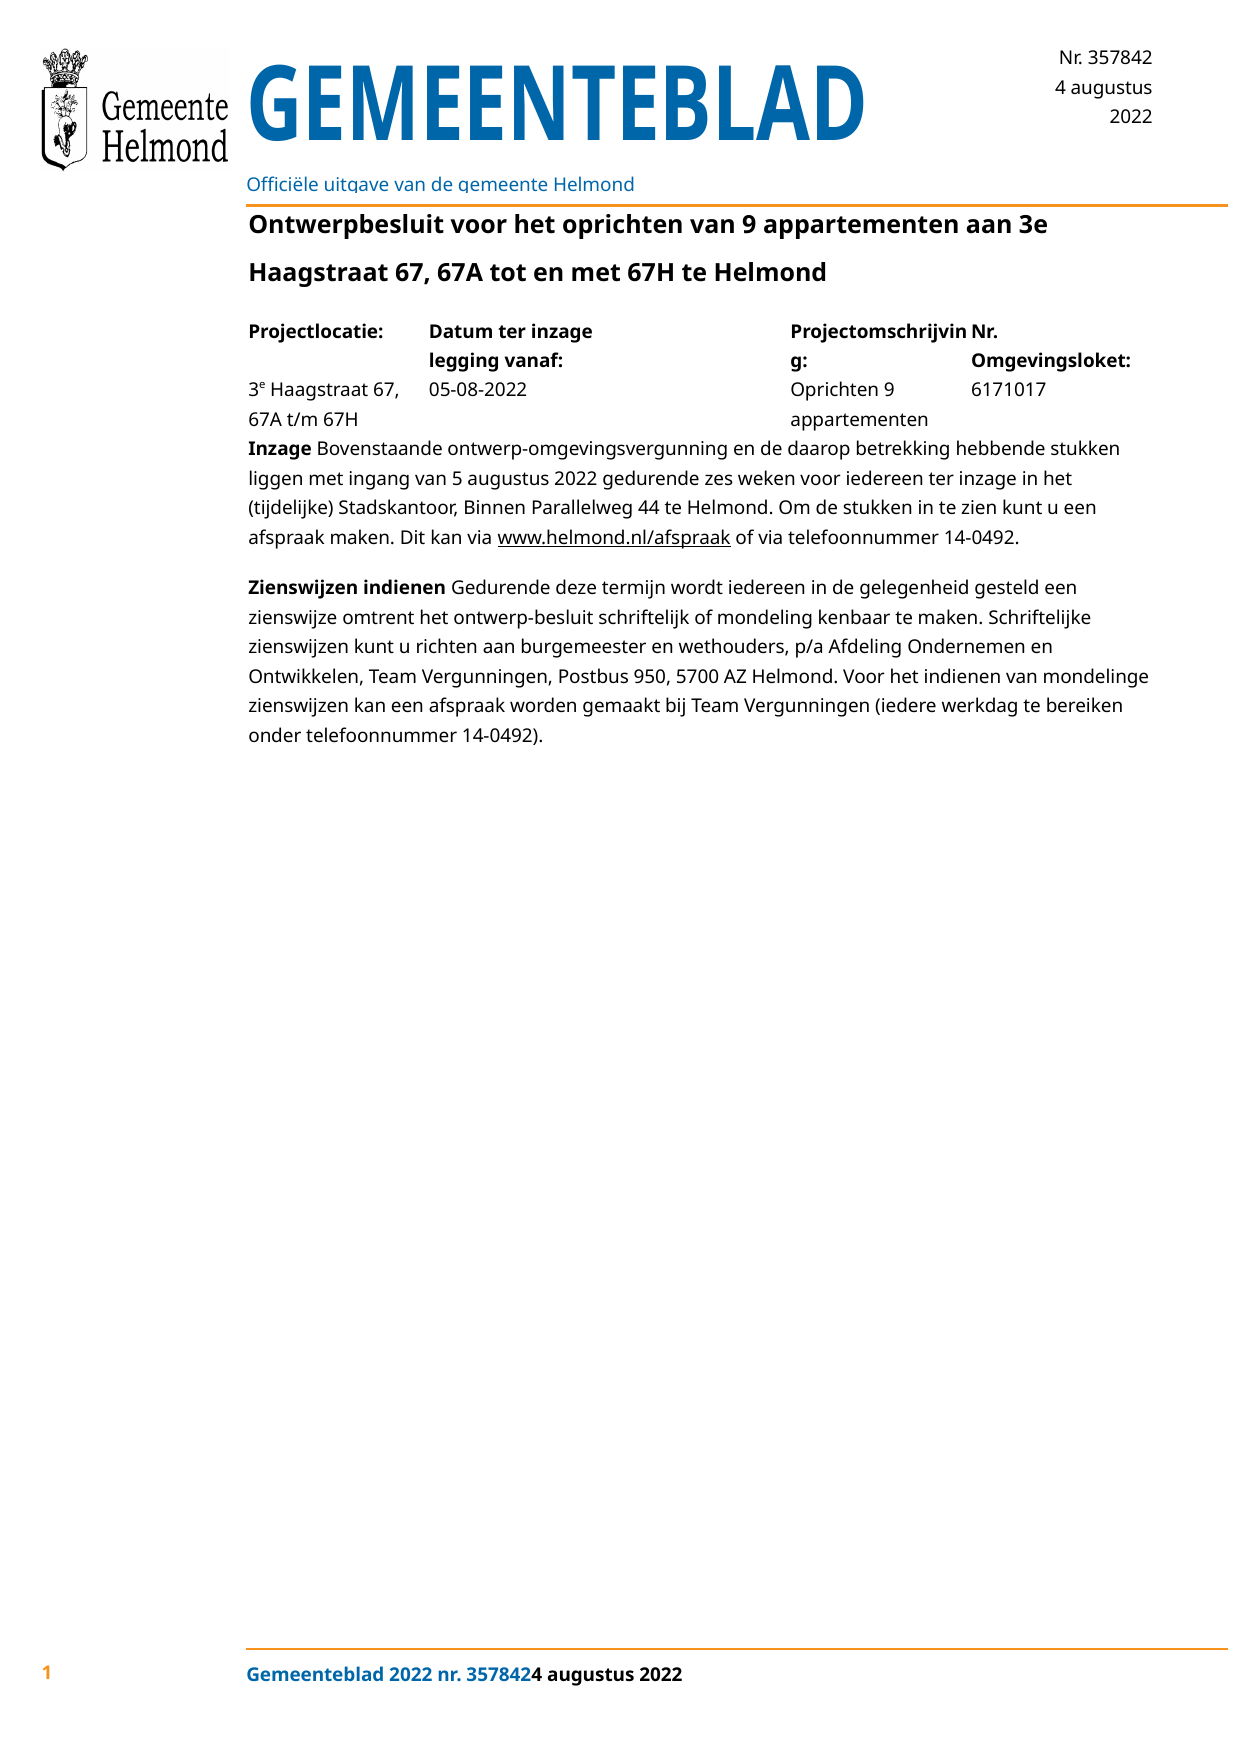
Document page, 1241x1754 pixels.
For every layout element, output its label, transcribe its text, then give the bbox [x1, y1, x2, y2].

table_header Oprichten 9 appartementen [790, 377, 971, 432]
table_header Projectlocatie: [248, 318, 429, 373]
table_header 6171017 [971, 377, 1152, 432]
table_header [609, 318, 790, 373]
table_header Projectomschrijving: [790, 318, 971, 373]
table_header Datum ter inzage legging vanaf: [429, 318, 609, 373]
table_header 3e Haagstraat 67, 67A t/m 67H [248, 377, 429, 432]
table_header [609, 377, 790, 432]
picture [41, 47, 231, 172]
table_header Nr. Omgevingsloket: [971, 318, 1152, 373]
text Ontwerpbesluit voor het oprichten van 9 appartementen aan 3e Haagstraat 67, 67A tot en met 67H te Helmond [248, 207, 1152, 288]
table_header 05-08-2022 [429, 377, 609, 432]
text Zienswijzen indienen Gedurende deze termijn wordt iedereen in de gelegenheid gesteld een zienswijze omtrent het ontwerp-besluit schriftelijk of mondeling kenbaar te maken. Schriftelijke zienswijzen kunt u richten aan burgemeester en wethouders, p/a Afdeling Ondernemen en Ontwikkelen, Team Vergunningen, Postbus 950, 5700 AZ Helmond. Voor het indienen van mondelinge zienswijzen kan een afspraak worden gemaakt bij Team Vergunningen (iedere werkdag te bereiken onder telefoonnummer 14-0492). [248, 574, 1152, 748]
text Inzage Bovenstaande ontwerp-omgevingsvergunning en de daarop betrekking hebbende stukken liggen met ingang van 5 augustus 2022 gedurende zes weken voor iedereen ter inzage in het (tijdelijke) Stadskantoor, Binnen Parallelweg 44 te Helmond. Om de stukken in te zien kunt u een afspraak maken. Dit kan via www.helmond.nl/afspraak of via telefoonnummer 14-0492. [248, 435, 1152, 550]
